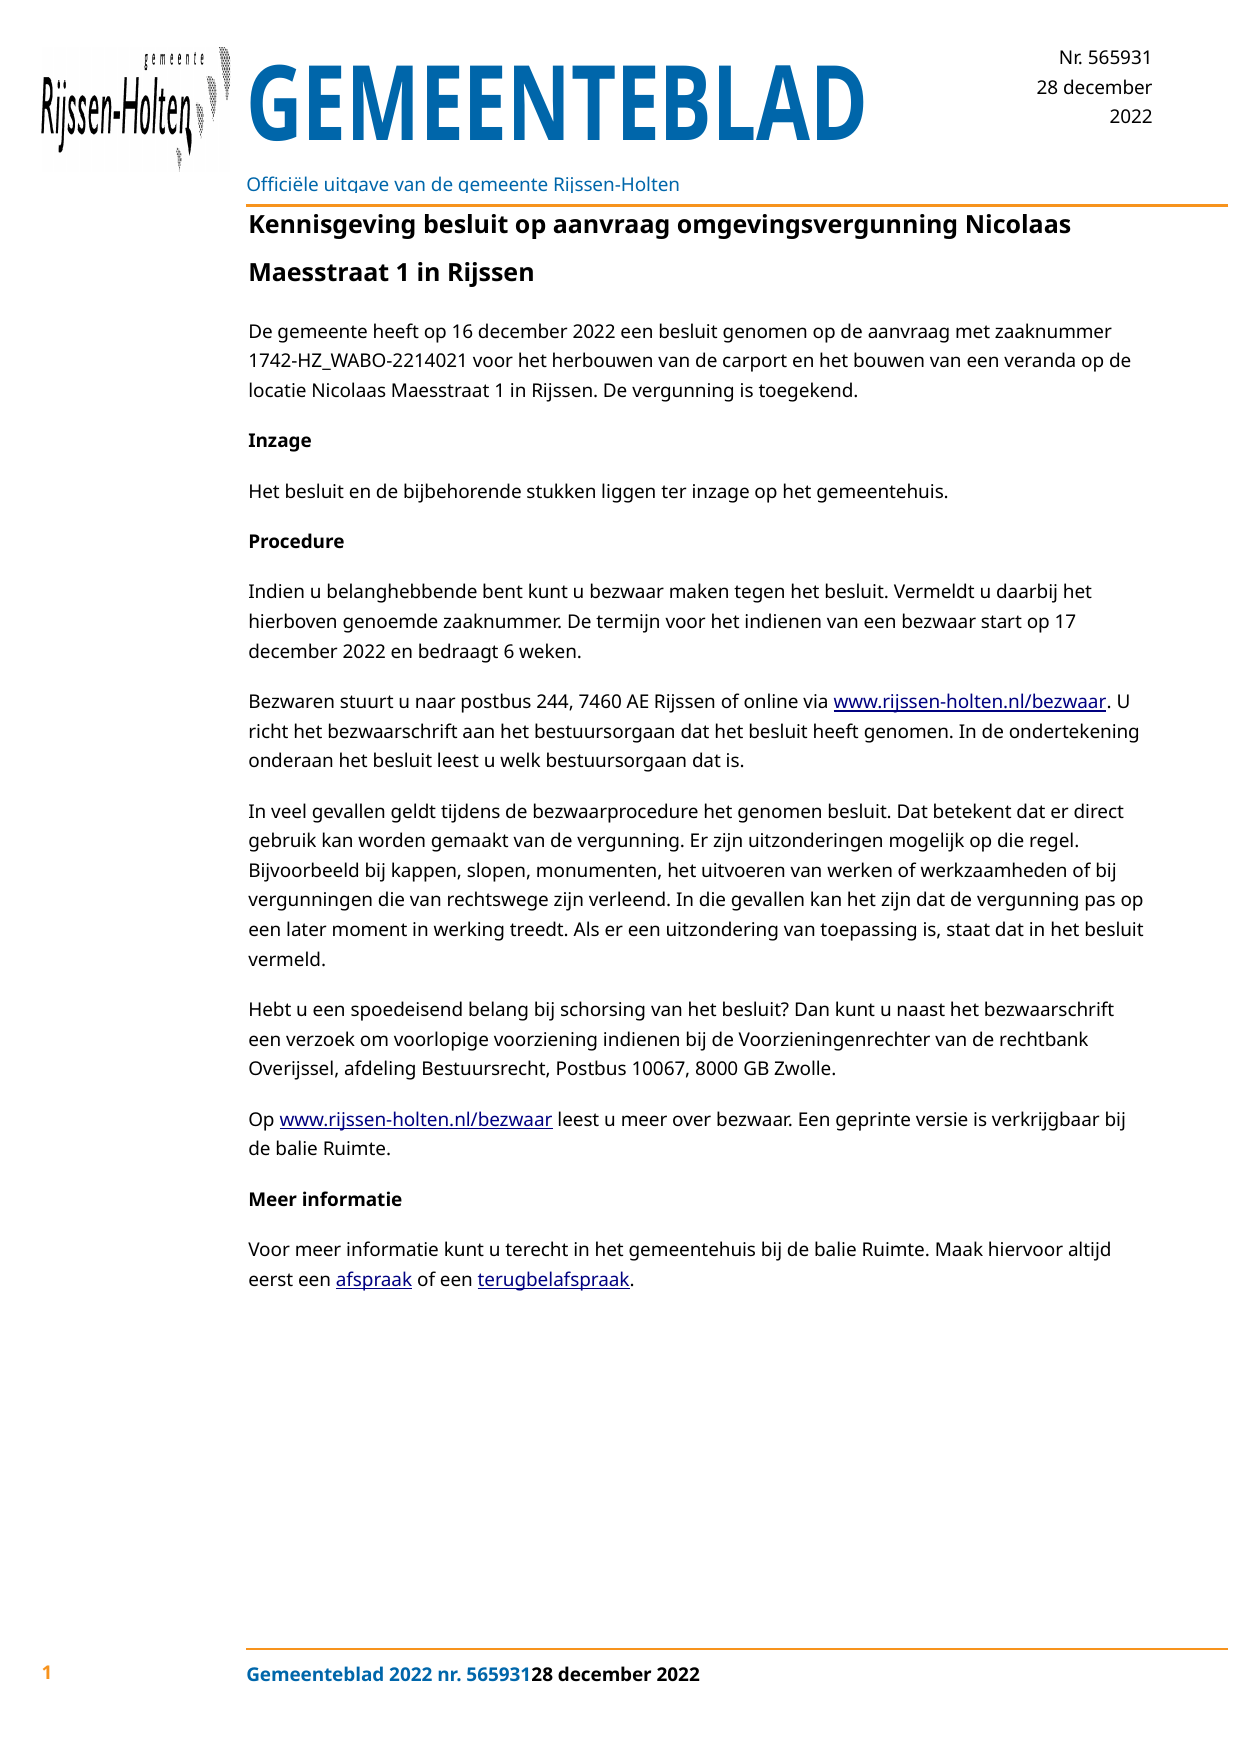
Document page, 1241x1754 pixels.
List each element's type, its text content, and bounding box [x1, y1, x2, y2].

text Indien u belanghebbende bent kunt u bezwaar maken tegen het besluit. Vermeldt u daarbij het hierboven genoemde zaaknummer. De termijn voor het indienen van een bezwaar start op 17 december 2022 en bedraagt 6 weken. [248, 579, 1152, 664]
text Voor meer informatie kunt u terecht in het gemeentehuis bij de balie Ruimte. Maak hiervoor altijd eerst een afspraak of een terugbelafspraak. [248, 1236, 1152, 1292]
text In veel gevallen geldt tijdens de bezwaarprocedure het genomen besluit. Dat betekent dat er direct gebruik kan worden gemaakt van de vergunning. Er zijn uitzonderingen mogelijk op die regel. Bijvoorbeeld bij kappen, slopen, monumenten, het uitvoeren van werken of werkzaamheden of bij vergunningen die van rechtswege zijn verleend. In die gevallen kan het zijn dat de vergunning pas op een later moment in werking treedt. Als er een uitzondering van toepassing is, staat dat in het besluit vermeld. [248, 798, 1152, 972]
picture [41, 47, 231, 172]
text De gemeente heeft op 16 december 2022 een besluit genomen op de aanvraag met zaaknummer 1742-HZ_WABO-2214021 voor het herbouwen van de carport en het bouwen van een veranda op de locatie Nicolaas Maesstraat 1 in Rijssen. De vergunning is toegekend. [248, 318, 1152, 403]
text Procedure [248, 528, 1152, 554]
text Hebt u een spoedeisend belang bij schorsing van het besluit? Dan kunt u naast het bezwaarschrift een verzoek om voorlopige voorziening indienen bij de Voorzieningenrechter van de rechtbank Overijssel, afdeling Bestuursrecht, Postbus 10067, 8000 GB Zwolle. [248, 996, 1152, 1081]
text Het besluit en de bijbehorende stukken liggen ter inzage op het gemeentehuis. [248, 478, 1152, 504]
text Op www.rijssen-holten.nl/bezwaar leest u meer over bezwaar. Een geprinte versie is verkrijgbaar bij de balie Ruimte. [248, 1106, 1152, 1161]
text Kennisgeving besluit op aanvraag omgevingsvergunning Nicolaas Maesstraat 1 in Rijssen [248, 207, 1152, 288]
text Meer informatie [248, 1186, 1152, 1212]
text Bezwaren stuurt u naar postbus 244, 7460 AE Rijssen of online via www.rijssen-holten.nl/bezwaar. U richt het bezwaarschrift aan het bestuursorgaan dat het besluit heeft genomen. In de ondertekening onderaan het besluit leest u welk bestuursorgaan dat is. [248, 688, 1152, 773]
text Inzage [248, 427, 1152, 453]
